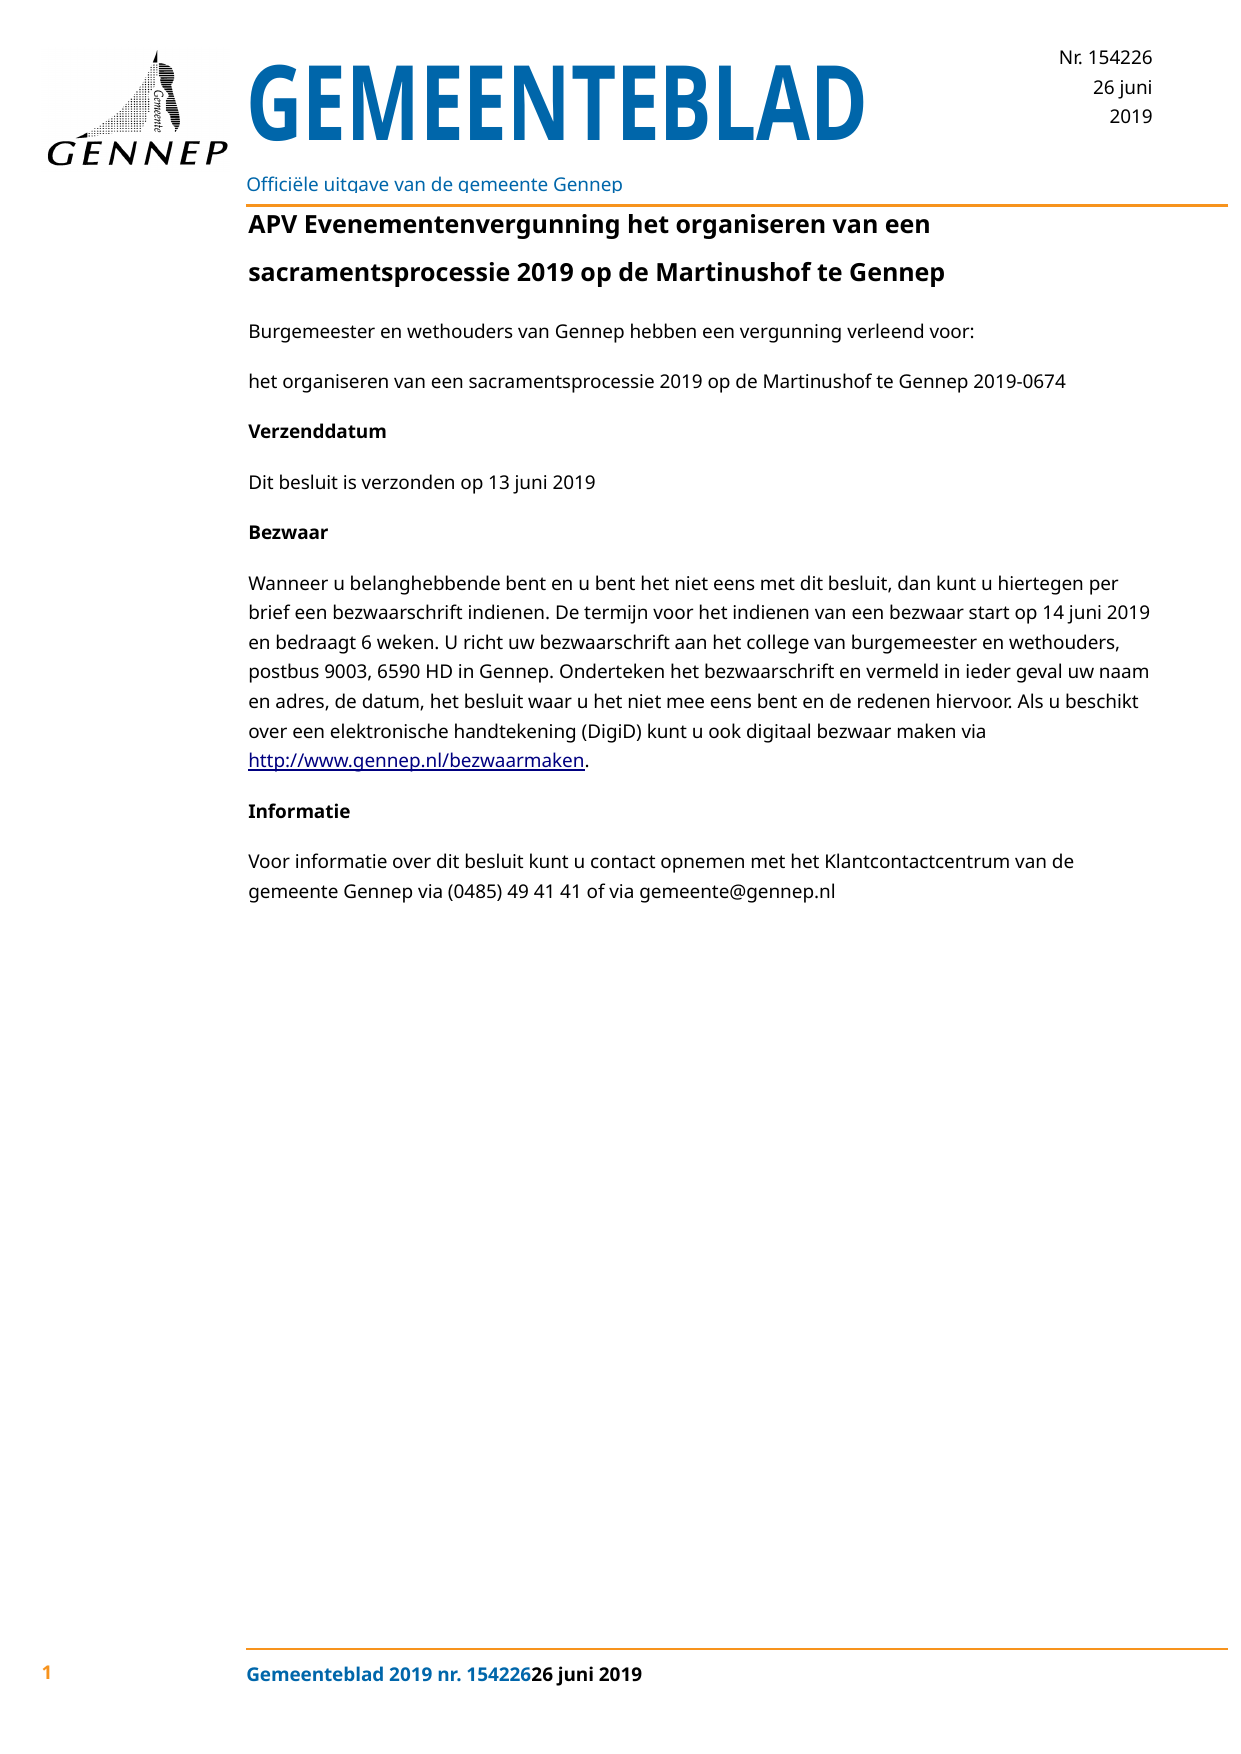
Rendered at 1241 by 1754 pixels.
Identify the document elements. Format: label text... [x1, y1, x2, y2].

text Bezwaar [248, 519, 1152, 545]
picture [41, 47, 231, 172]
text Verzenddatum [248, 419, 1152, 444]
text APV Evenementenvergunning het organiseren van een sacramentsprocessie 2019 op de Martinushof te Gennep [248, 207, 1152, 288]
text Burgemeester en wethouders van Gennep hebben een vergunning verleend voor: [248, 318, 1152, 344]
text Dit besluit is verzonden op 13 juni 2019 [248, 469, 1152, 495]
text Voor informatie over dit besluit kunt u contact opnemen met het Klantcontactcentrum van de gemeente Gennep via (0485) 49 41 41 of via gemeente@gennep.nl [248, 848, 1152, 904]
text Informatie [248, 798, 1152, 824]
text Wanneer u belanghebbende bent en u bent het niet eens met dit besluit, dan kunt u hiertegen per brief een bezwaarschrift indienen. De termijn voor het indienen van een bezwaar start op 14 juni 2019 en bedraagt 6 weken. U richt uw bezwaarschrift aan het college van burgemeester en wethouders, postbus 9003, 6590 HD in Gennep. Onderteken het bezwaarschrift en vermeld in ieder geval uw naam en adres, de datum, het besluit waar u het niet mee eens bent en de redenen hiervoor. Als u beschikt over een elektronische handtekening (DigiD) kunt u ook digitaal bezwaar maken via http://www.gennep.nl/bezwaarmaken. [248, 570, 1152, 773]
text het organiseren van een sacramentsprocessie 2019 op de Martinushof te Gennep 2019-0674 [248, 368, 1152, 394]
